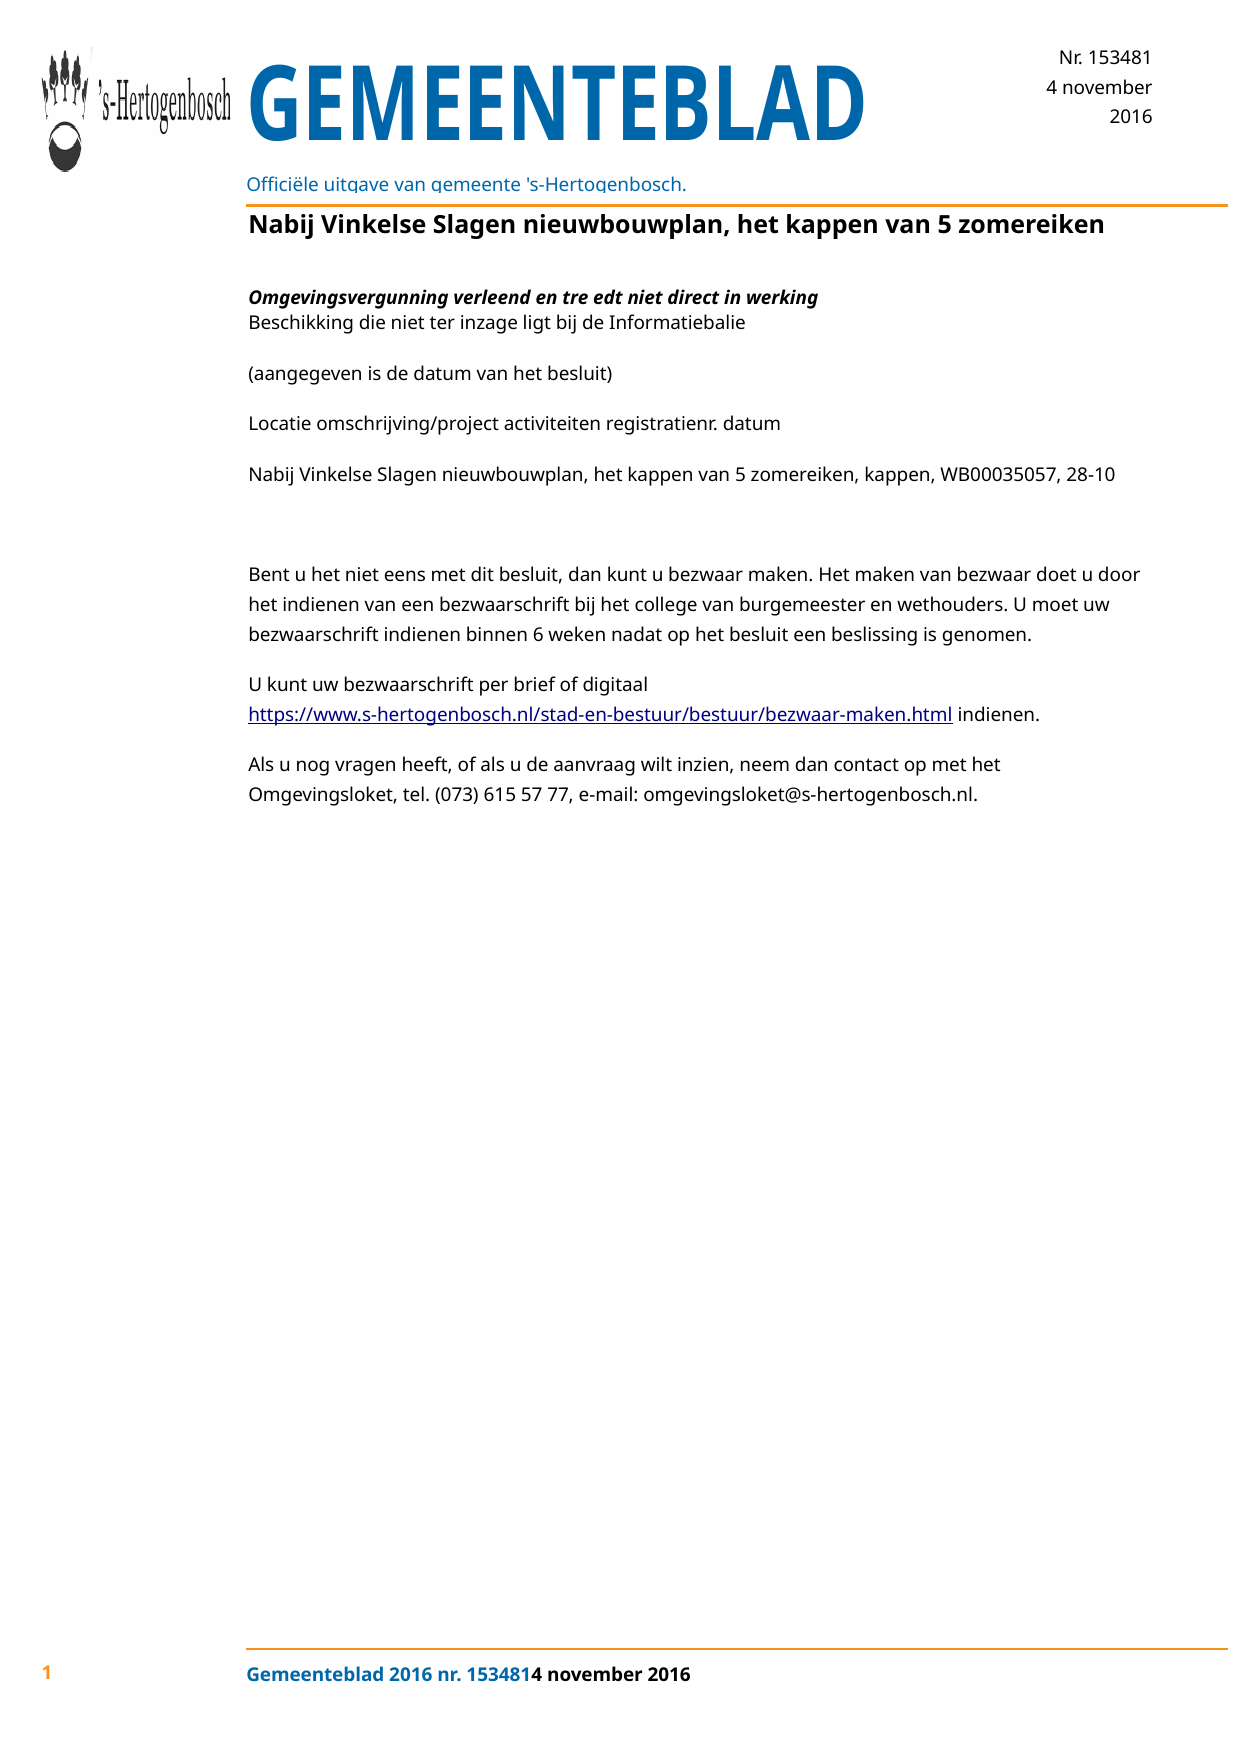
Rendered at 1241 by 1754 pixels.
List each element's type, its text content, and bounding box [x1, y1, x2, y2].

text Nabij Vinkelse Slagen nieuwbouwplan, het kappen van 5 zomereiken, kappen, WB00035057, 28-10 [248, 461, 1152, 487]
text Beschikking die niet ter inzage ligt bij de Informatiebalie [248, 309, 1152, 335]
text Bent u het niet eens met dit besluit, dan kunt u bezwaar maken. Het maken van bezwaar doet u door het indienen van een bezwaarschrift bij het college van burgemeester en wethouders. U moet uw bezwaarschrift indienen binnen 6 weken nadat op het besluit een beslissing is genomen. [248, 562, 1152, 647]
text (aangegeven is de datum van het besluit) [248, 360, 1152, 386]
text Nabij Vinkelse Slagen nieuwbouwplan, het kappen van 5 zomereiken [248, 207, 1152, 241]
picture [41, 47, 231, 172]
text Locatie omschrijving/project activiteiten registratienr. datum [248, 410, 1152, 436]
text Als u nog vragen heeft, of als u de aanvraag wilt inzien, neem dan contact op met het Omgevingsloket, tel. (073) 615 57 77, e-mail: omgevingsloket@s-hertogenbosch.nl. [248, 751, 1152, 807]
text U kunt uw bezwaarschrift per brief of digitaal https://www.s-hertogenbosch.nl/stad-en-bestuur/bestuur/bezwaar-maken.html indienen. [248, 671, 1152, 727]
text Omgevingsvergunning verleend en tre edt niet direct in werking [248, 284, 1152, 309]
